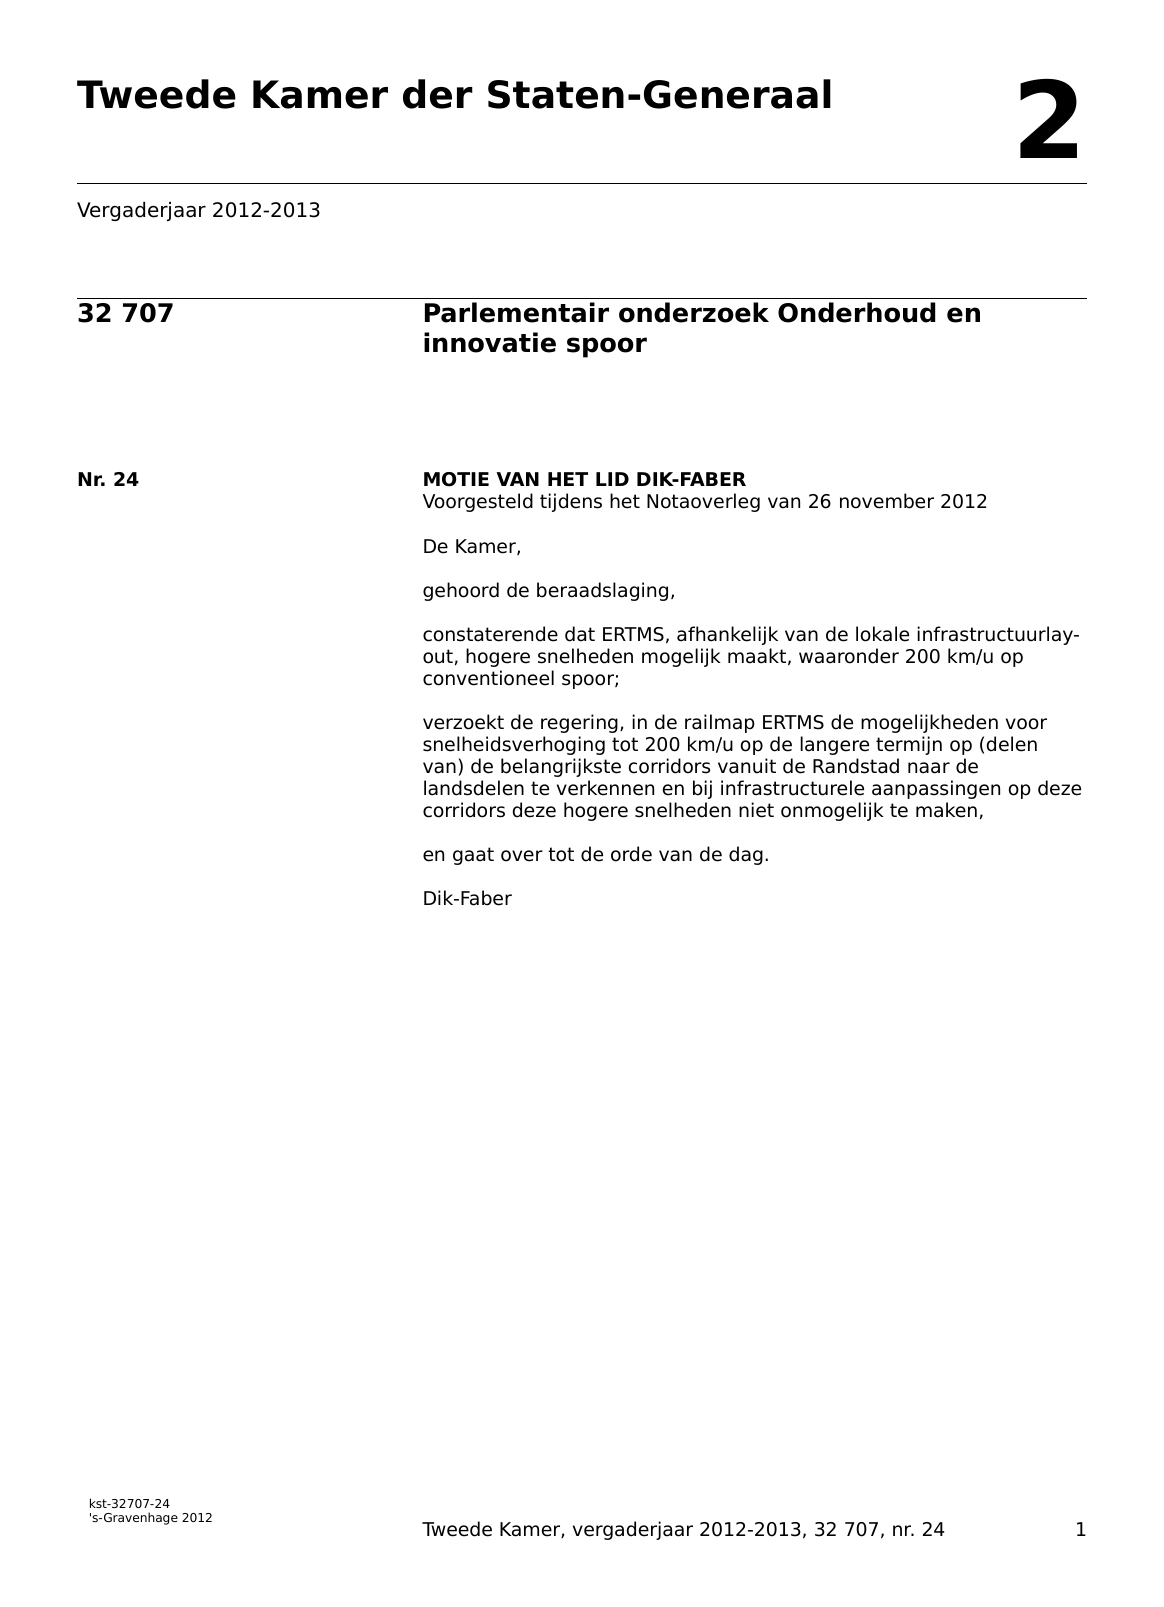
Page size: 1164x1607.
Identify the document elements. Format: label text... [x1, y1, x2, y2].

text en gaat over tot de orde van de dag. [422, 844, 1087, 866]
text verzoekt de regering, in de railmap ERTMS de mogelijkheden voor snelheidsverhoging tot 200 km/u op de langere termijn op (delen van) de belangrijkste corridors vanuit de Randstad naar de landsdelen te verkennen en bij infrastructurele aanpassingen op deze corridors deze hogere snelheden niet onmogelijk te maken, [422, 712, 1087, 822]
text Voorgesteld tijdens het Notaoverleg van 26 november 2012 [422, 491, 1087, 513]
table_header 2 [886, 59, 1087, 183]
text kst-32707-24 [88, 1497, 323, 1511]
text gehoord de beraadslaging, [422, 580, 1087, 602]
subtitle Nr. 24 MOTIE VAN HET LID DIK-FABER [77, 469, 1087, 491]
table_cell Vergaderjaar 2012-2013 [77, 184, 1087, 298]
text 's-Gravenhage 2012 [88, 1511, 323, 1525]
text Dik-Faber [422, 888, 1087, 910]
subtitle 32 707 Parlementair onderzoek Onderhoud en innovatie spoor [77, 299, 1087, 358]
table_header Tweede Kamer der Staten-Generaal [77, 59, 886, 183]
text constaterende dat ERTMS, afhankelijk van de lokale infrastructuurlay-out, hogere snelheden mogelijk maakt, waaronder 200 km/u op conventioneel spoor; [422, 624, 1087, 690]
text De Kamer, [422, 536, 1087, 557]
